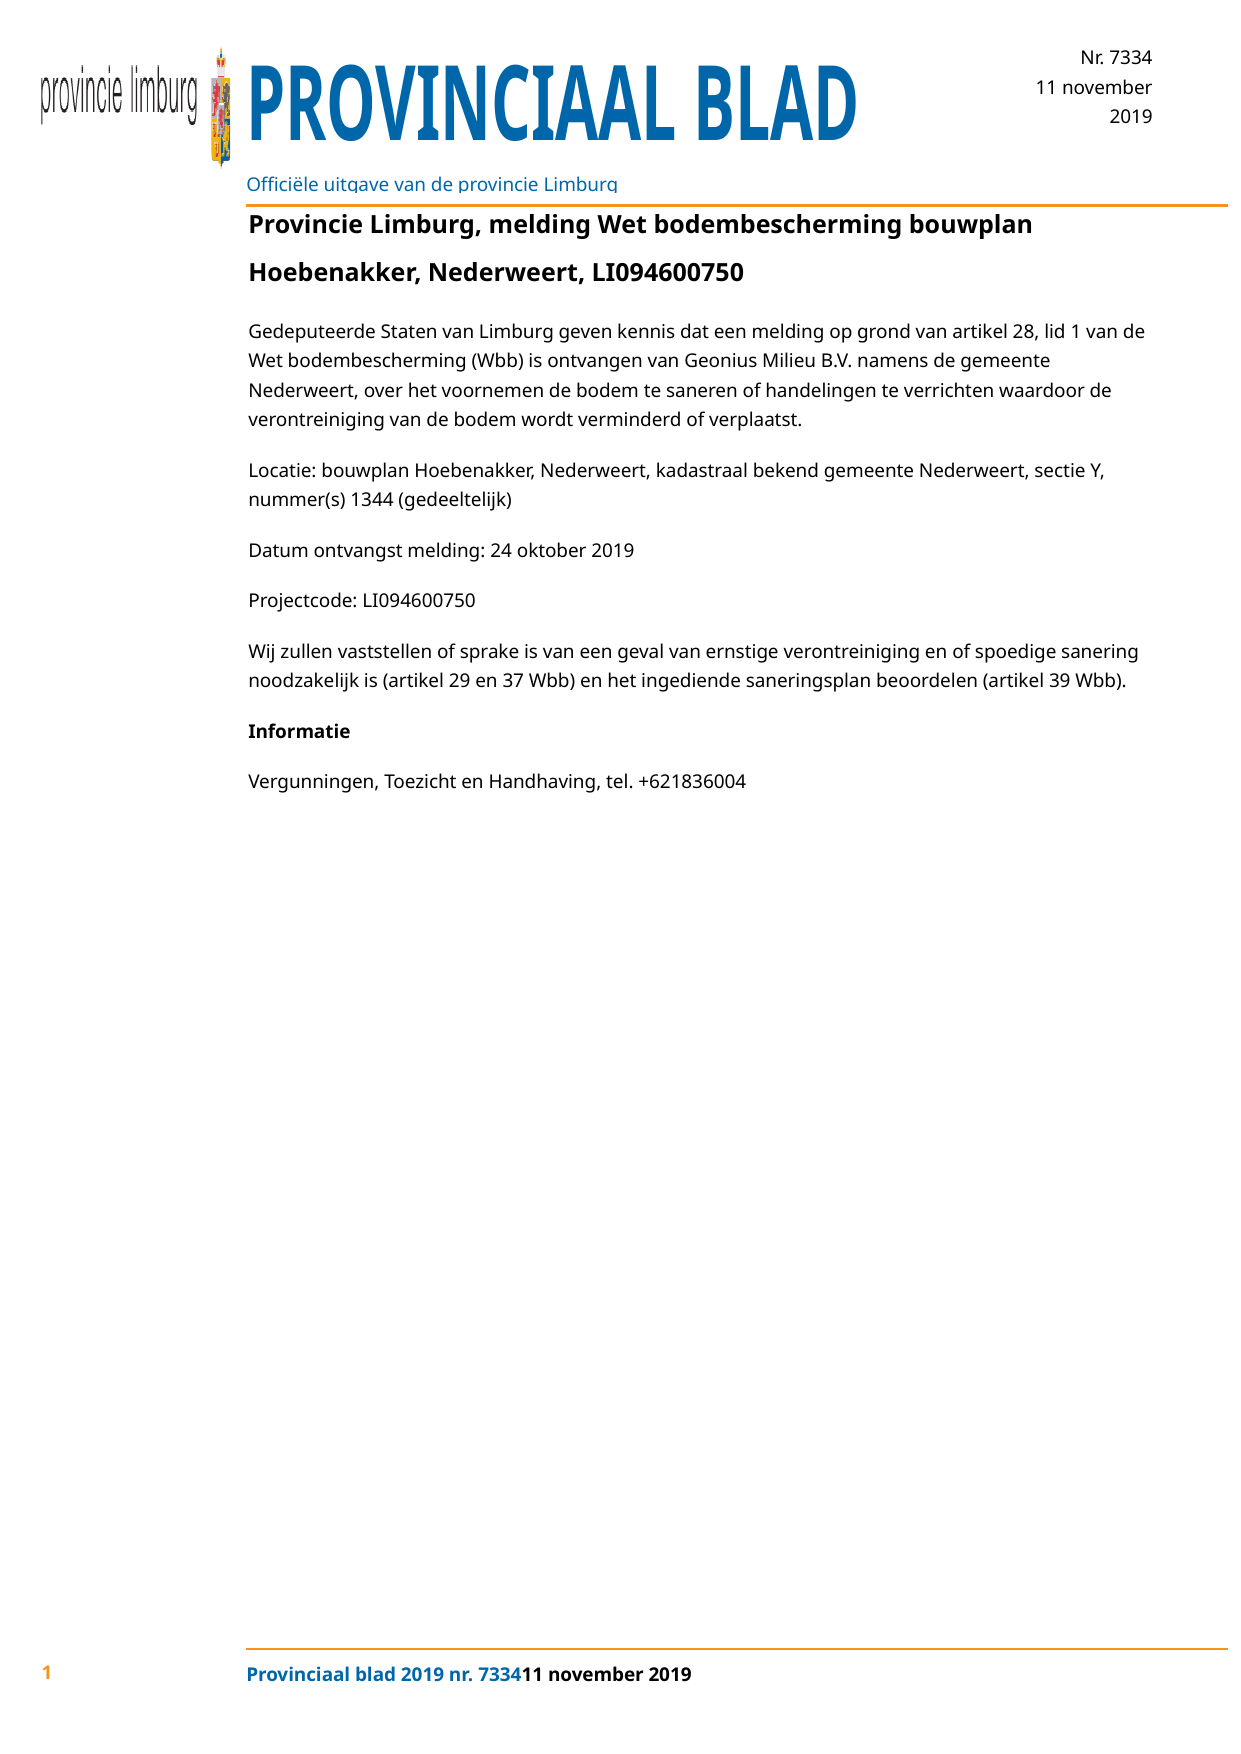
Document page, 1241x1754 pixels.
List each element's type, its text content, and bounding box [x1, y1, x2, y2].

text Gedeputeerde Staten van Limburg geven kennis dat een melding op grond van artikel 28, lid 1 van de Wet bodembescherming (Wbb) is ontvangen van Geonius Milieu B.V. namens de gemeente Nederweert, over het voornemen de bodem te saneren of handelingen te verrichten waardoor de verontreiniging van de bodem wordt verminderd of verplaatst. [248, 318, 1152, 432]
picture [41, 47, 231, 172]
text Projectcode: LI094600750 [248, 587, 1152, 613]
text Provincie Limburg, melding Wet bodembescherming bouwplan Hoebenakker, Nederweert, LI094600750 [248, 207, 1152, 288]
text Vergunningen, Toezicht en Handhaving, tel. +621836004 [248, 768, 1152, 794]
text Datum ontvangst melding: 24 oktober 2019 [248, 537, 1152, 563]
text Informatie [248, 718, 1152, 744]
text Locatie: bouwplan Hoebenakker, Nederweert, kadastraal bekend gemeente Nederweert, sectie Y, nummer(s) 1344 (gedeeltelijk) [248, 457, 1152, 512]
text Wij zullen vaststellen of sprake is van een geval van ernstige verontreiniging en of spoedige sanering noodzakelijk is (artikel 29 en 37 Wbb) en het ingediende saneringsplan beoordelen (artikel 39 Wbb). [248, 638, 1152, 693]
